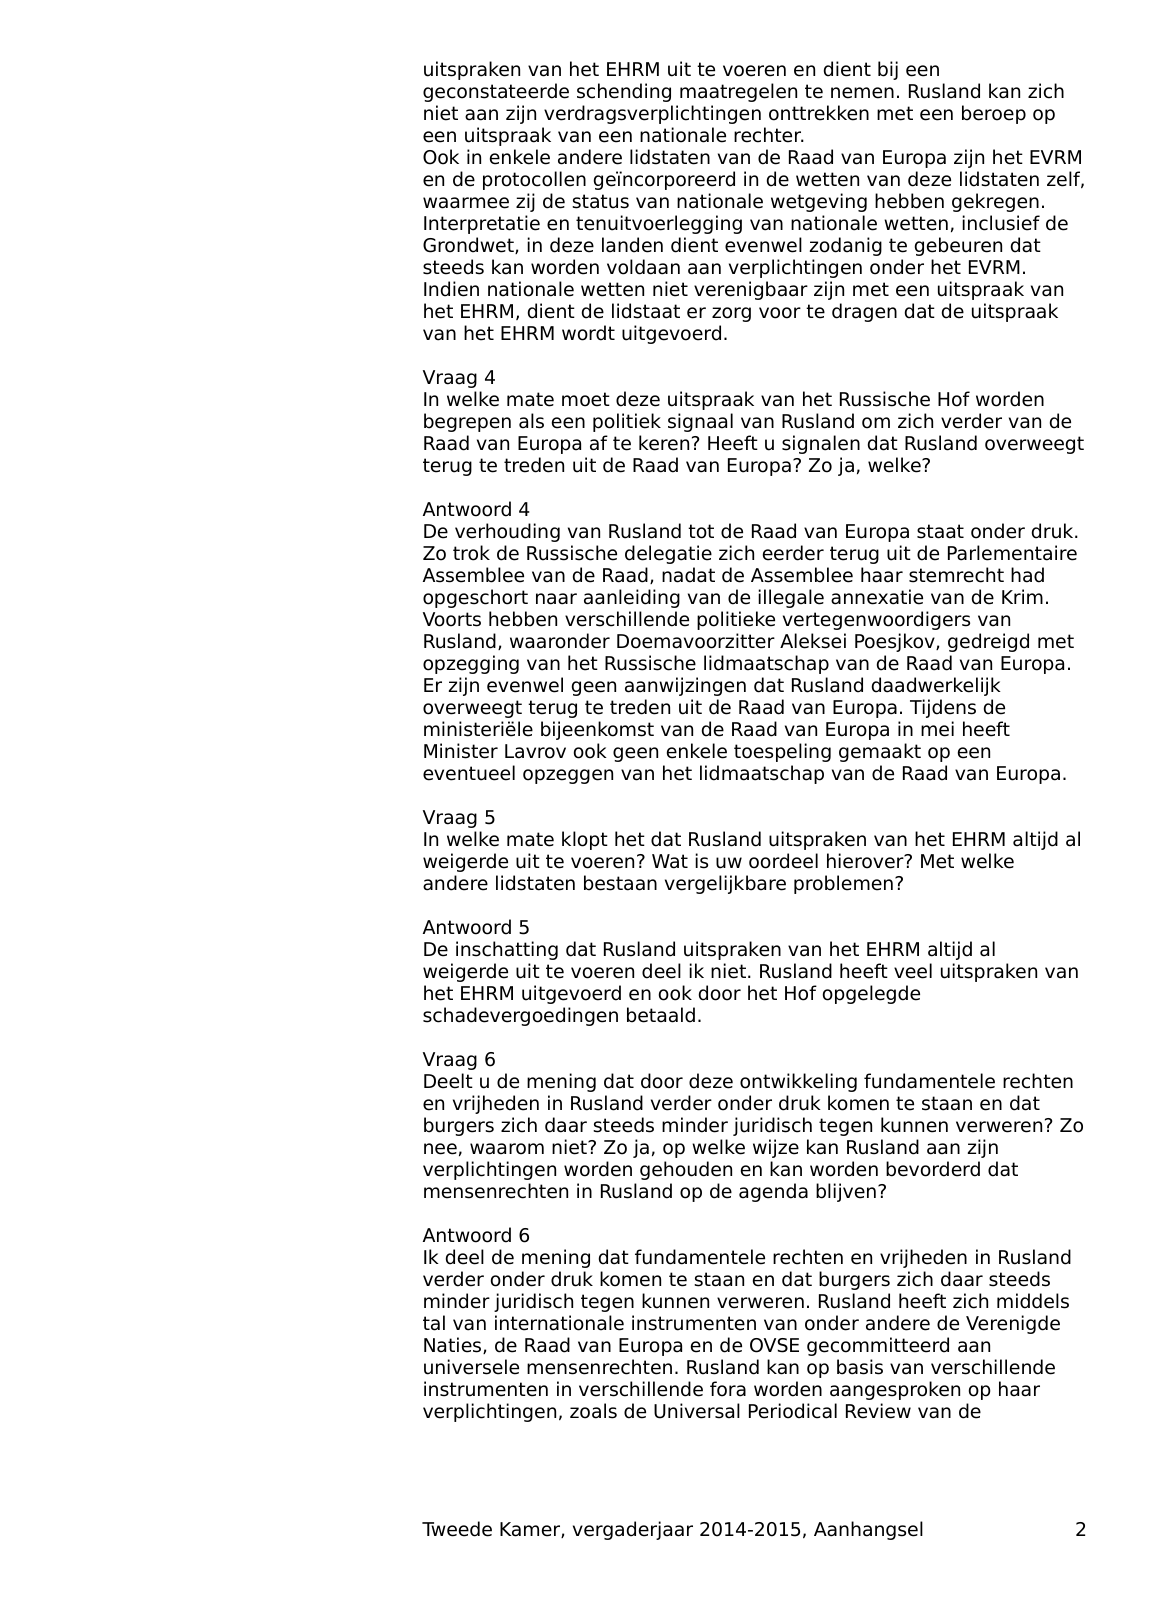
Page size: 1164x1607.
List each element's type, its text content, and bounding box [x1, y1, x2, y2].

text Ik deel de mening dat fundamentele rechten en vrijheden in Rusland verder onder druk komen te staan en dat burgers zich daar steeds minder juridisch tegen kunnen verweren. Rusland heeft zich middels tal van internationale instrumenten van onder andere de Verenigde Naties, de Raad van Europa en de OVSE gecommitteerd aan universele mensenrechten. Rusland kan op basis van verschillende instrumenten in verschillende fora worden aangesproken op haar verplichtingen, zoals de Universal Periodical Review van de [422, 1247, 1087, 1423]
text Er zijn evenwel geen aanwijzingen dat Rusland daadwerkelijk overweegt terug te treden uit de Raad van Europa. Tijdens de ministeriële bijeenkomst van de Raad van Europa in mei heeft Minister Lavrov ook geen enkele toespeling gemaakt op een eventueel opzeggen van het lidmaatschap van de Raad van Europa. [422, 675, 1087, 785]
text Antwoord 5 [422, 917, 1087, 939]
text De inschatting dat Rusland uitspraken van het EHRM altijd al weigerde uit te voeren deel ik niet. Rusland heeft veel uitspraken van het EHRM uitgevoerd en ook door het Hof opgelegde schadevergoedingen betaald. [422, 939, 1087, 1027]
text Vraag 4 [422, 367, 1087, 389]
text Vraag 5 [422, 807, 1087, 829]
text Vraag 6 [422, 1049, 1087, 1071]
text uitspraken van het EHRM uit te voeren en dient bij een geconstateerde schending maatregelen te nemen. Rusland kan zich niet aan zijn verdragsverplichtingen onttrekken met een beroep op een uitspraak van een nationale rechter. [422, 59, 1087, 147]
text Antwoord 6 [422, 1225, 1087, 1247]
text Deelt u de mening dat door deze ontwikkeling fundamentele rechten en vrijheden in Rusland verder onder druk komen te staan en dat burgers zich daar steeds minder juridisch tegen kunnen verweren? Zo nee, waarom niet? Zo ja, op welke wijze kan Rusland aan zijn verplichtingen worden gehouden en kan worden bevorderd dat mensenrechten in Rusland op de agenda blijven? [422, 1071, 1087, 1203]
text De verhouding van Rusland tot de Raad van Europa staat onder druk. Zo trok de Russische delegatie zich eerder terug uit de Parlementaire Assemblee van de Raad, nadat de Assemblee haar stemrecht had opgeschort naar aanleiding van de illegale annexatie van de Krim. Voorts hebben verschillende politieke vertegenwoordigers van Rusland, waaronder Doemavoorzitter Aleksei Poesjkov, gedreigd met opzegging van het Russische lidmaatschap van de Raad van Europa. [422, 521, 1087, 675]
text In welke mate klopt het dat Rusland uitspraken van het EHRM altijd al weigerde uit te voeren? Wat is uw oordeel hierover? Met welke andere lidstaten bestaan vergelijkbare problemen? [422, 829, 1087, 895]
text Ook in enkele andere lidstaten van de Raad van Europa zijn het EVRM en de protocollen geïncorporeerd in de wetten van deze lidstaten zelf, waarmee zij de status van nationale wetgeving hebben gekregen. Interpretatie en tenuitvoerlegging van nationale wetten, inclusief de Grondwet, in deze landen dient evenwel zodanig te gebeuren dat steeds kan worden voldaan aan verplichtingen onder het EVRM. Indien nationale wetten niet verenigbaar zijn met een uitspraak van het EHRM, dient de lidstaat er zorg voor te dragen dat de uitspraak van het EHRM wordt uitgevoerd. [422, 147, 1087, 345]
text In welke mate moet deze uitspraak van het Russische Hof worden begrepen als een politiek signaal van Rusland om zich verder van de Raad van Europa af te keren? Heeft u signalen dat Rusland overweegt terug te treden uit de Raad van Europa? Zo ja, welke? [422, 389, 1087, 477]
text Antwoord 4 [422, 499, 1087, 521]
